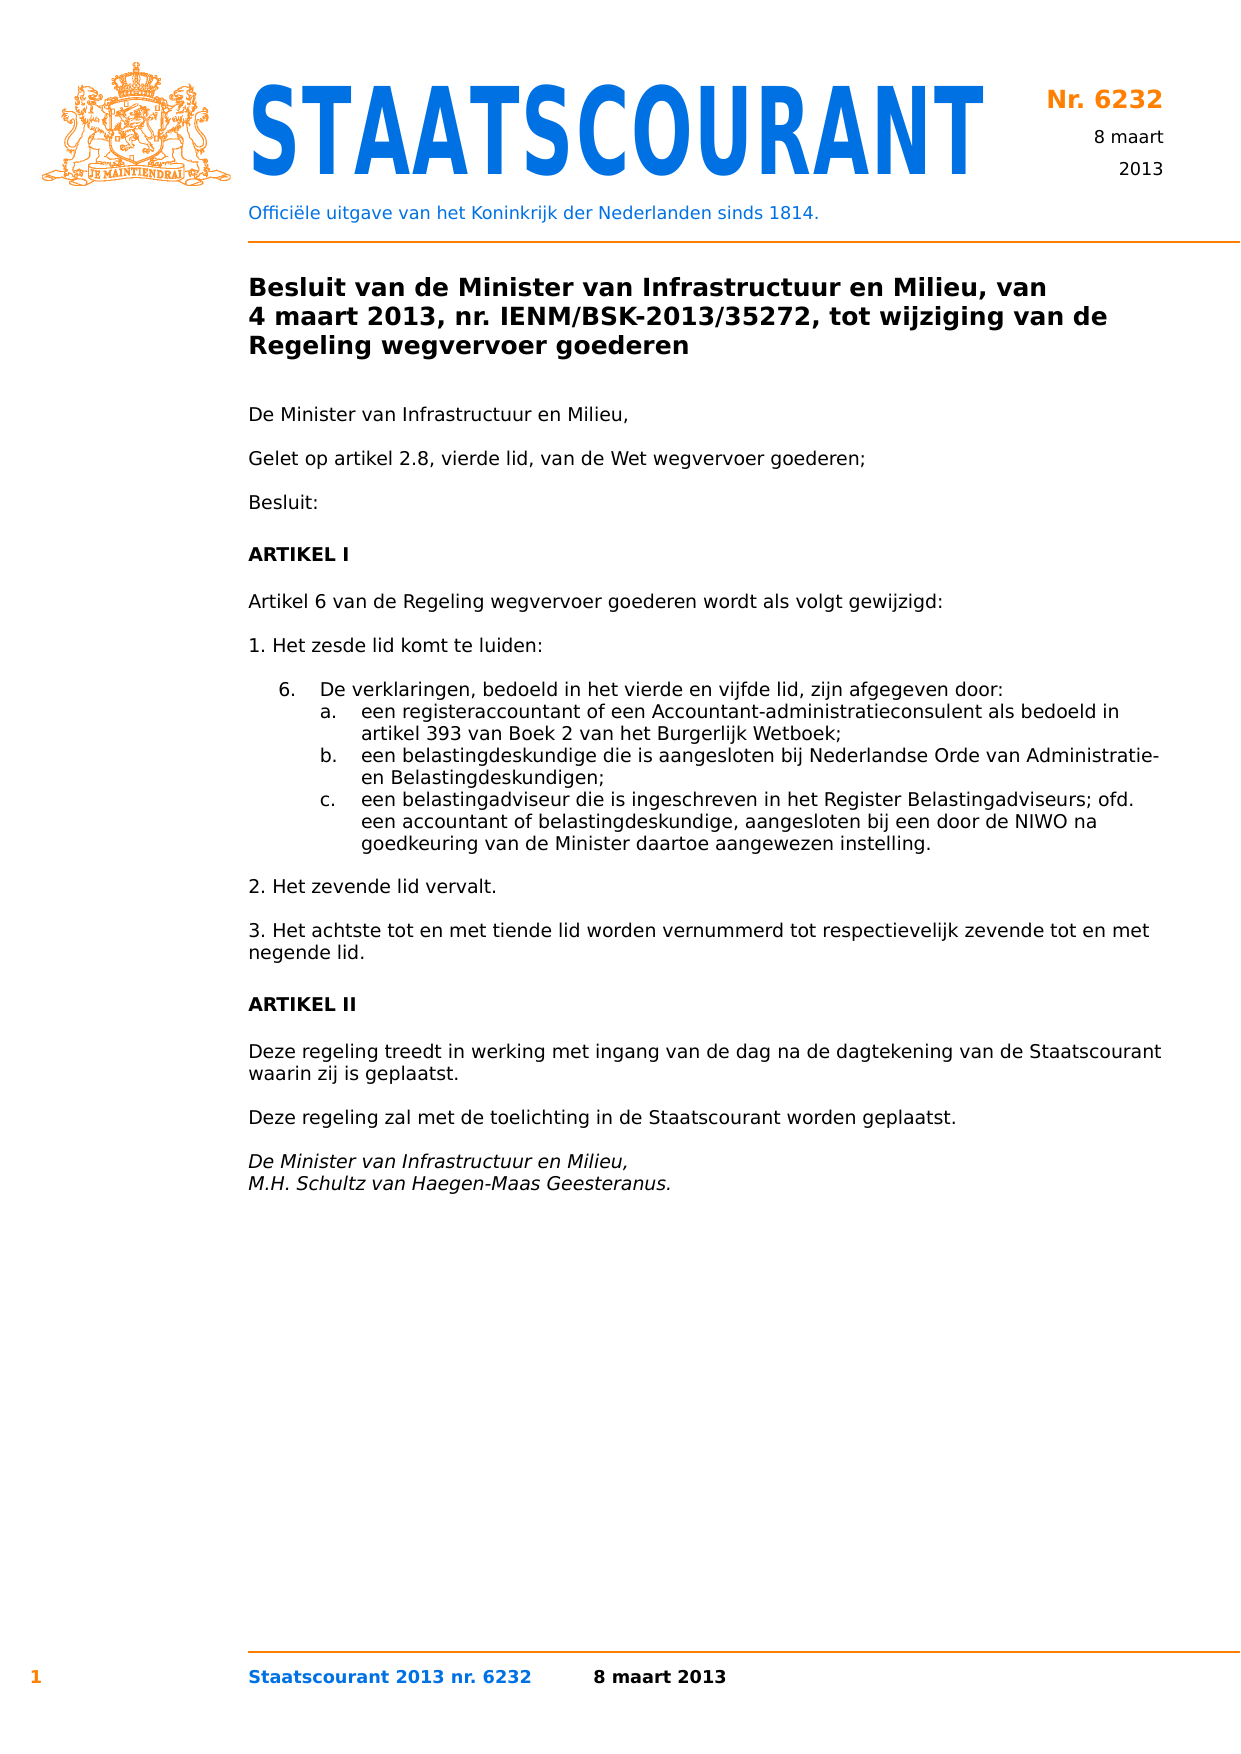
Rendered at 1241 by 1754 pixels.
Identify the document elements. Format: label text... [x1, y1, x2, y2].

text De Minister van Infrastructuur en Milieu, M.H. Schultz van Haegen-Maas Geesteranus. [248, 1151, 1163, 1195]
text a. een registeraccountant of een Accountant-administratieconsulent als bedoeld in artikel 393 van Boek 2 van het Burgerlijk Wetboek; [319, 701, 1163, 744]
text 6. De verklaringen, bedoeld in het vierde en vijfde lid, zijn afgegeven door: [278, 679, 1163, 701]
table_cell 2013 [998, 153, 1240, 203]
text Gelet op artikel 2.8, vierde lid, van de Wet wegvervoer goederen; [248, 448, 1163, 470]
text Besluit: [248, 492, 1163, 514]
subtitle ARTIKEL I [248, 544, 1163, 566]
subtitle Besluit van de Minister van Infrastructuur en Milieu, van 4 maart 2013, nr. IENM/BSK-2013/35272, tot wijziging van de Regeling wegvervoer goederen [248, 273, 1163, 361]
picture [41, 62, 231, 186]
subtitle ARTIKEL II [248, 994, 1163, 1016]
text Artikel 6 van de Regeling wegvervoer goederen wordt als volgt gewijzigd: [248, 591, 1163, 613]
table_header Nr. 6232 [998, 62, 1240, 121]
text b. een belastingdeskundige die is aangesloten bij Nederlandse Orde van Administratie- en Belastingdeskundigen; [319, 744, 1163, 788]
text 3. Het achtste tot en met tiende lid worden vernummerd tot respectievelijk zevende tot en met negende lid. [248, 920, 1163, 964]
table_cell 8 maart [998, 121, 1240, 153]
table_cell Officiële uitgave van het Koninkrijk der Nederlanden sinds 1814. [248, 203, 1240, 241]
text Deze regeling zal met de toelichting in de Staatscourant worden geplaatst. [248, 1107, 1163, 1129]
table_header [25, 62, 248, 241]
text c. een belastingadviseur die is ingeschreven in het Register Belastingadviseurs; ofd. een accountant of belastingdeskundige, aangesloten bij een door de NIWO na goedkeuring van de Minister daartoe aangewezen instelling. [319, 788, 1163, 854]
text 2. Het zevende lid vervalt. [248, 876, 1163, 898]
table_header STAATSCOURANT [248, 62, 998, 203]
text 1. Het zesde lid komt te luiden: [248, 635, 1163, 657]
text De Minister van Infrastructuur en Milieu, [248, 404, 1163, 426]
text Deze regeling treedt in werking met ingang van de dag na de dagtekening van de Staatscourant waarin zij is geplaatst. [248, 1041, 1163, 1085]
